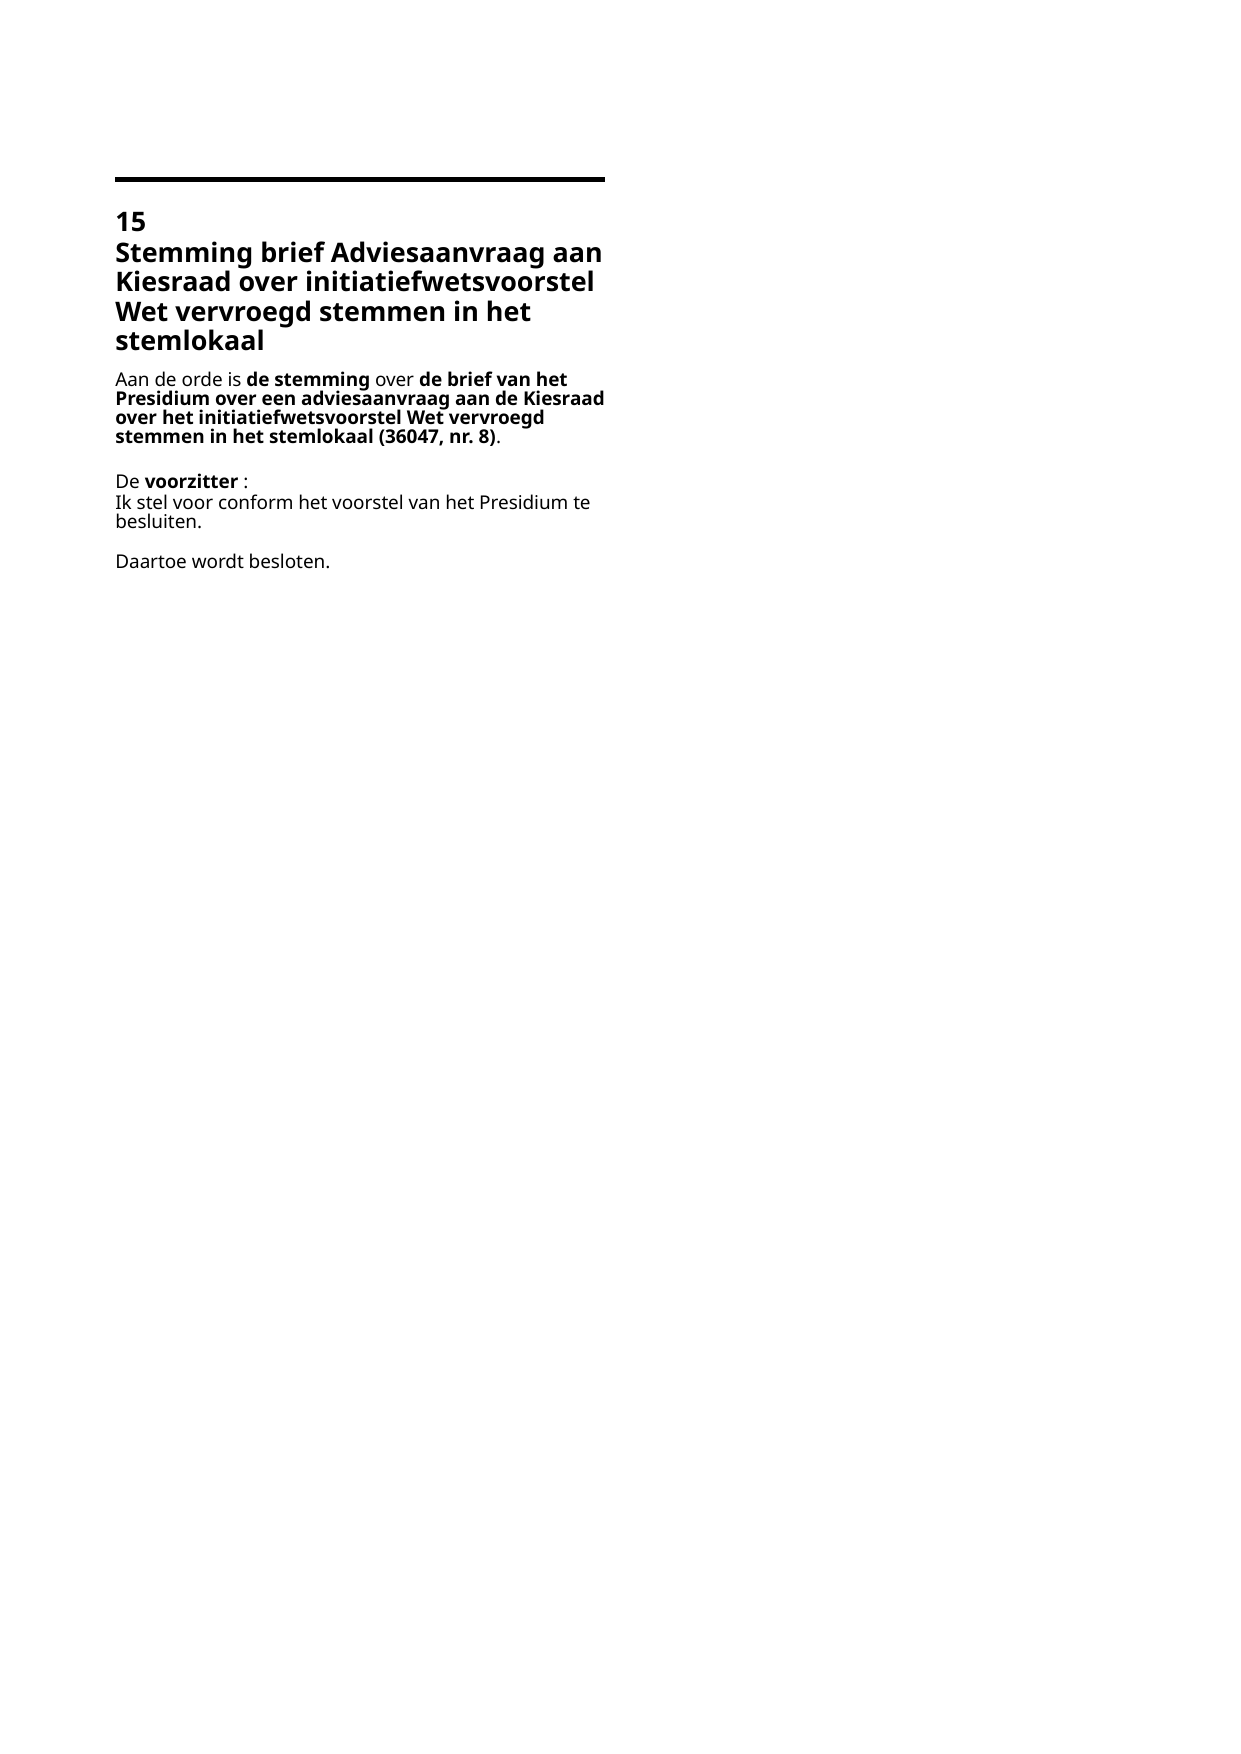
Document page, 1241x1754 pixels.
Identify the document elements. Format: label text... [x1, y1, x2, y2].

text 15 [115, 203, 605, 239]
text Stemming brief Adviesaanvraag aan Kiesraad over initiatiefwetsvoorstel Wet vervroegd stemmen in het stemlokaal [115, 239, 605, 371]
text Daartoe wordt besloten. [115, 553, 605, 573]
text Ik stel voor conform het voorstel van het Presidium te besluiten. [115, 494, 605, 533]
text Aan de orde is de stemming over de brief van het Presidium over een adviesaanvraag aan de Kiesraad over het initiatiefwetsvoorstel Wet vervroegd stemmen in het stemlokaal (36047, nr. 8). [115, 371, 605, 448]
text De voorzitter : [115, 468, 605, 494]
